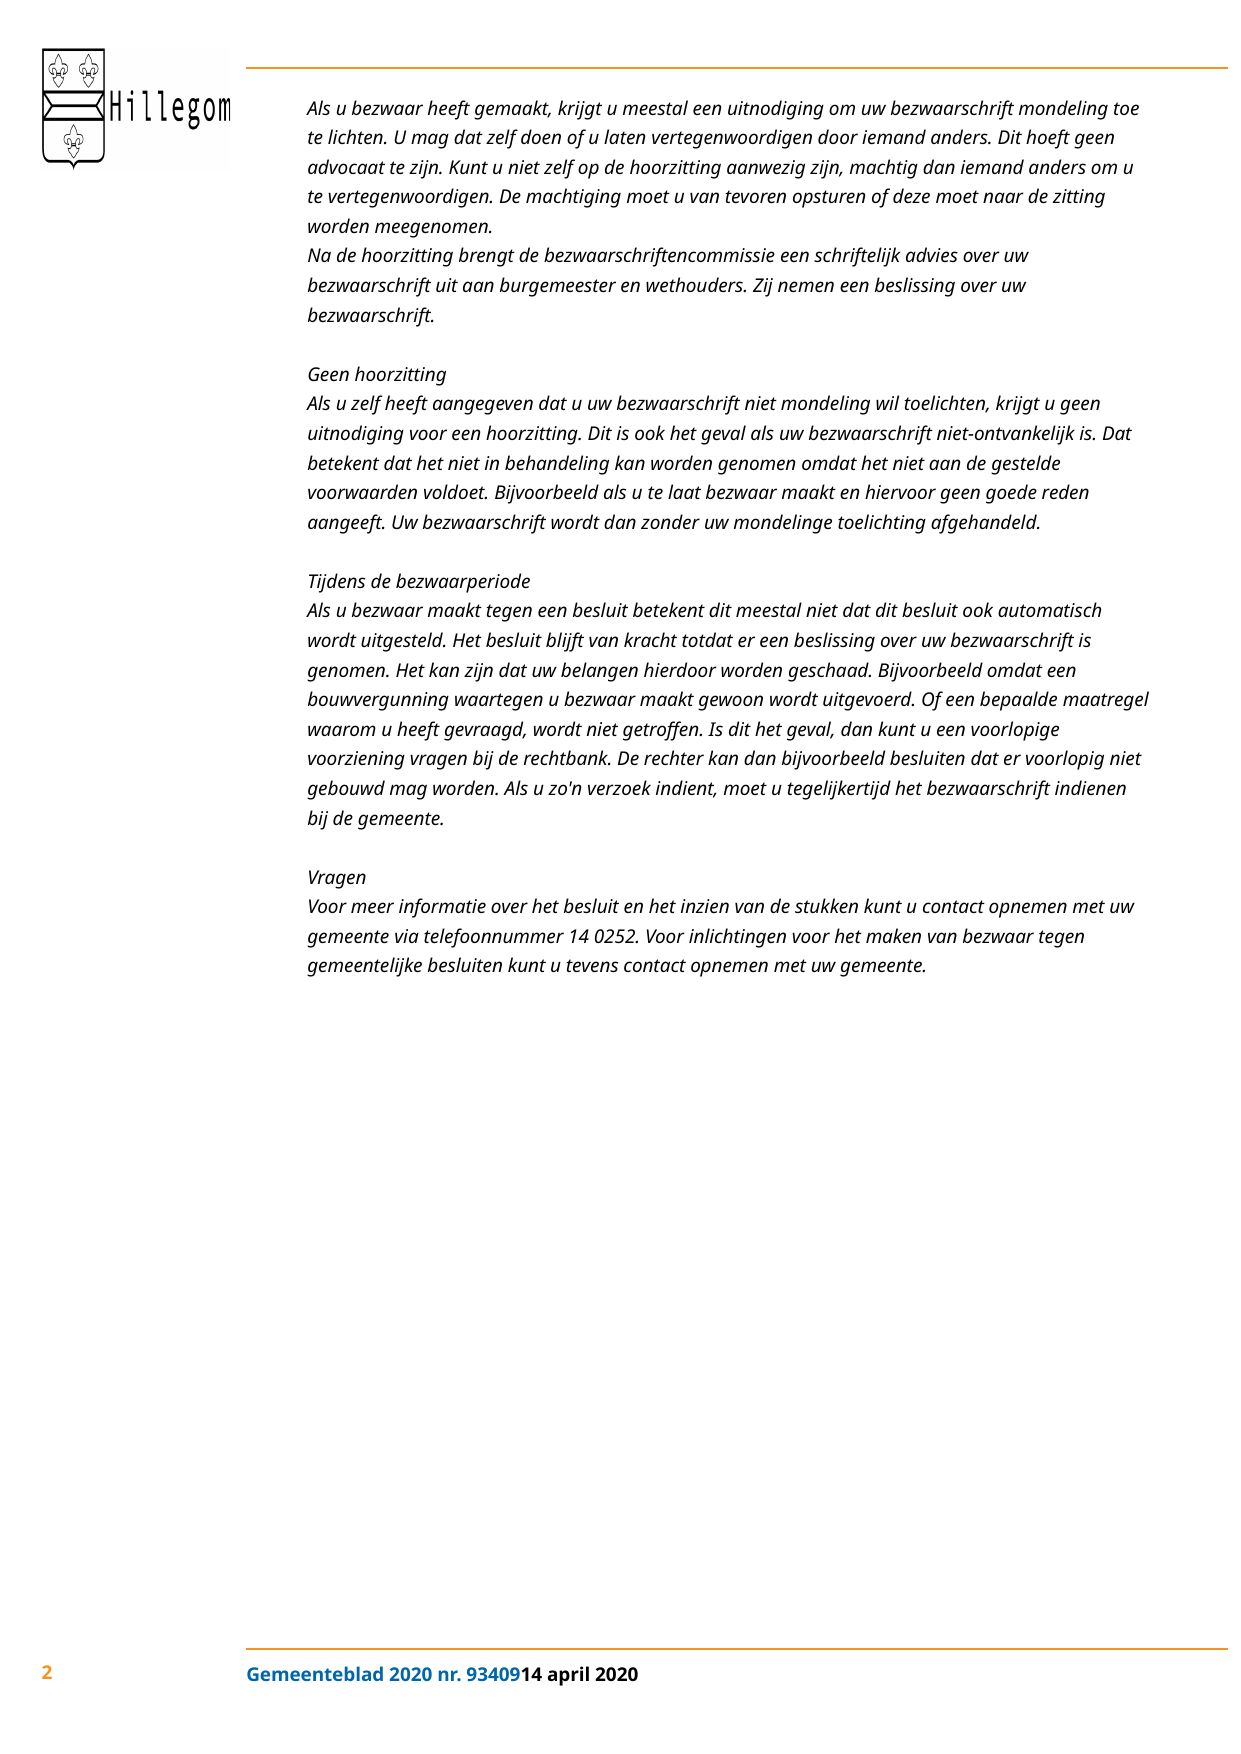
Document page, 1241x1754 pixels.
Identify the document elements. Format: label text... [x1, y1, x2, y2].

list Geen hoorzitting [248, 361, 1152, 387]
list Als u zelf heeft aangegeven dat u uw bezwaarschrift niet mondeling wil toelichten, krijgt u geen uitnodiging voor een hoorzitting. Dit is ook het geval als uw bezwaarschrift niet-ontvankelijk is. Dat betekent dat het niet in behandeling kan worden genomen omdat het niet aan de gestelde voorwaarden voldoet. Bijvoorbeeld als u te laat bezwaar maakt en hiervoor geen goede reden aangeeft. Uw bezwaarschrift wordt dan zonder uw mondelinge toelichting afgehandeld. [248, 391, 1152, 535]
list Na de hoorzitting brengt de bezwaarschriftencommissie een schriftelijk advies over uw bezwaarschrift uit aan burgemeester en wethouders. Zij nemen een beslissing over uw bezwaarschrift. [248, 243, 1152, 328]
list Voor meer informatie over het besluit en het inzien van de stukken kunt u contact opnemen met uw gemeente via telefoonnummer 14 0252. Voor inlichtingen voor het maken van bezwaar tegen gemeentelijke besluiten kunt u tevens contact opnemen met uw gemeente. [248, 893, 1152, 978]
list Tijdens de bezwaarperiode [248, 568, 1152, 594]
list Vragen [248, 864, 1152, 890]
list Als u bezwaar maakt tegen een besluit betekent dit meestal niet dat dit besluit ook automatisch wordt uitgesteld. Het besluit blijft van kracht totdat er een beslissing over uw bezwaarschrift is genomen. Het kan zijn dat uw belangen hierdoor worden geschaad. Bijvoorbeeld omdat een bouwvergunning waartegen u bezwaar maakt gewoon wordt uitgevoerd. Of een bepaalde maatregel waarom u heeft gevraagd, wordt niet getroffen. Is dit het geval, dan kunt u een voorlopige voorziening vragen bij de rechtbank. De rechter kan dan bijvoorbeeld besluiten dat er voorlopig niet gebouwd mag worden. Als u zo'n verzoek indient, moet u tegelijkertijd het bezwaarschrift indienen bij de gemeente. [248, 598, 1152, 831]
list Als u bezwaar heeft gemaakt, krijgt u meestal een uitnodiging om uw bezwaarschrift mondeling toe te lichten. U mag dat zelf doen of u laten vertegenwoordigen door iemand anders. Dit hoeft geen advocaat te zijn. Kunt u niet zelf op de hoorzitting aanwezig zijn, machtig dan iemand anders om u te vertegenwoordigen. De machtiging moet u van tevoren opsturen of deze moet naar de zitting worden meegenomen. [248, 95, 1152, 239]
picture [41, 47, 231, 172]
